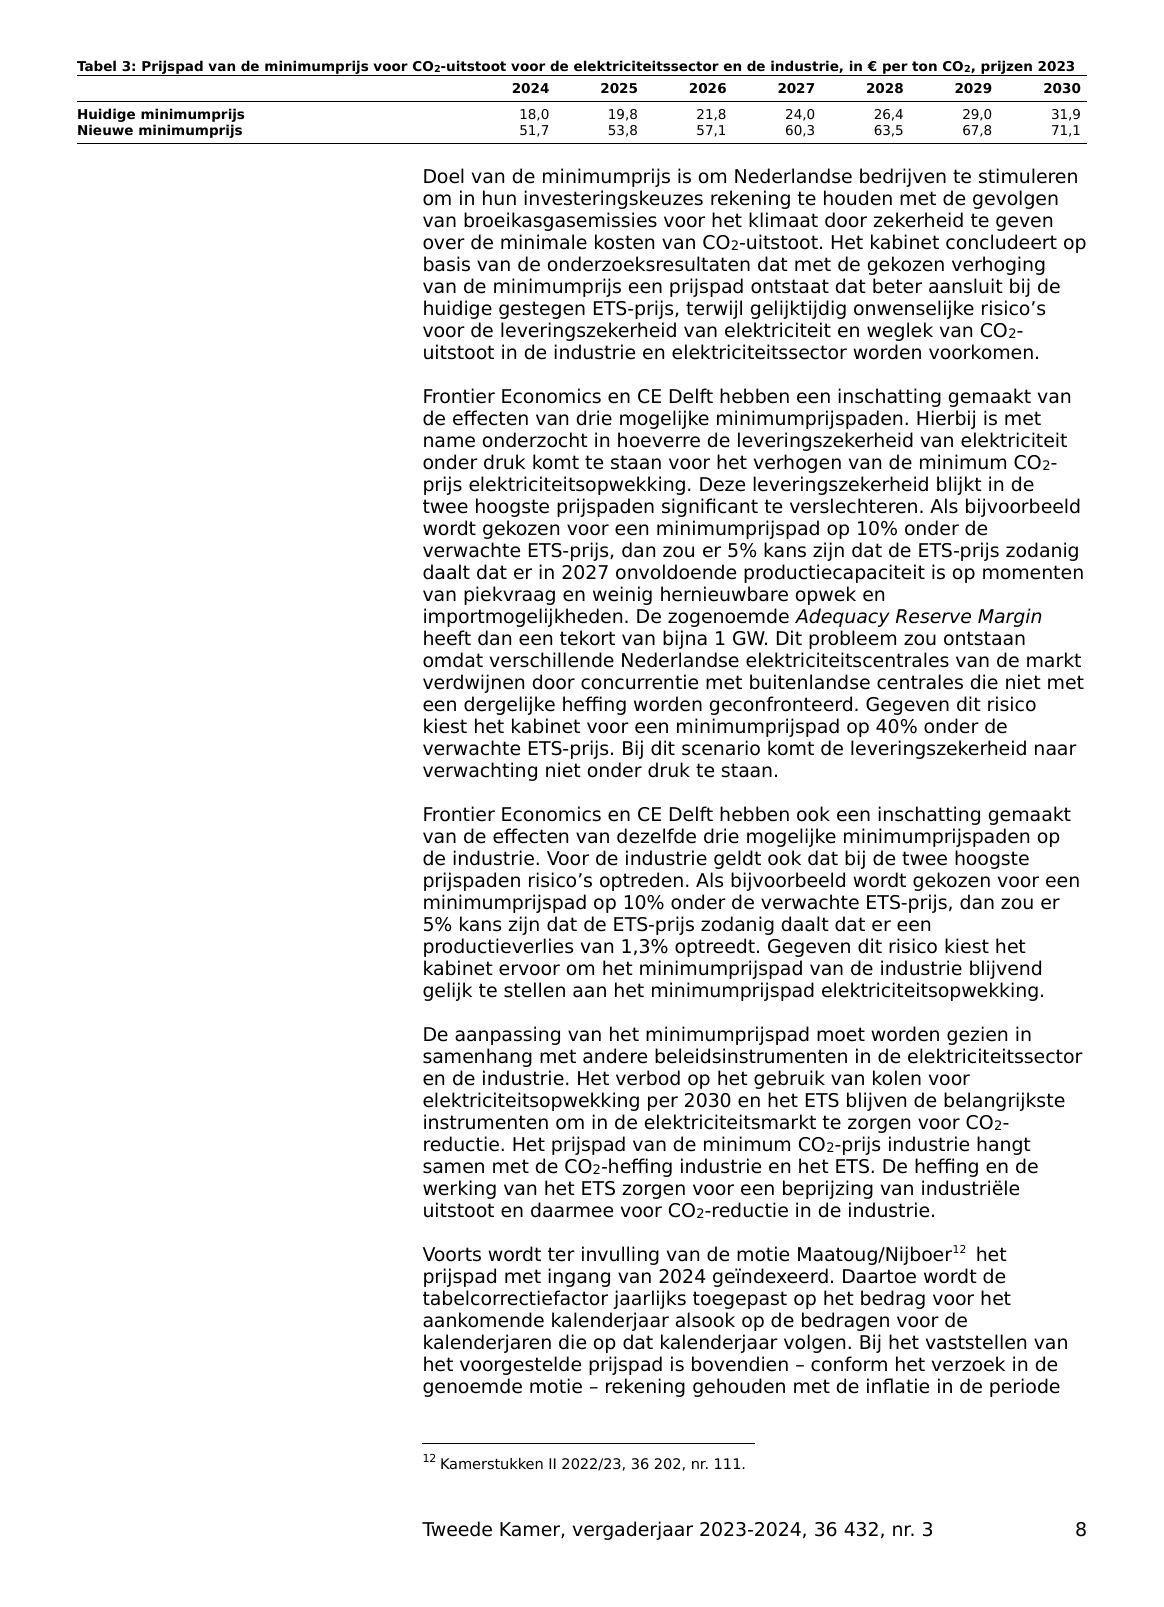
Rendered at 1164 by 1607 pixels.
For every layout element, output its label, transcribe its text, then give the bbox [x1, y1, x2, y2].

table_cell 2026 [644, 76, 732, 101]
table_cell 57,1 [644, 123, 732, 143]
text Frontier Economics en CE Delft hebben ook een inschatting gemaakt van de effecten van dezelfde drie mogelijke minimumprijspaden op de industrie. Voor de industrie geldt ook dat bij de twee hoogste prijspaden risico’s optreden. Als bijvoorbeeld wordt gekozen voor een minimumprijspad op 10% onder de verwachte ETS-prijs, dan zou er 5% kans zijn dat de ETS-prijs zodanig daalt dat er een productieverlies van 1,3% optreedt. Gegeven dit risico kiest het kabinet ervoor om het minimumprijspad van de industrie blijvend gelijk te stellen aan het minimumprijspad elektriciteitsopwekking. [422, 804, 1087, 1002]
table_cell 63,5 [821, 123, 909, 143]
table_cell 26,4 [821, 102, 909, 122]
text Doel van de minimumprijs is om Nederlandse bedrijven te stimuleren om in hun investeringskeuzes rekening te houden met de gevolgen van broeikasgasemissies voor het klimaat door zekerheid te geven over de minimale kosten van CO2-uitstoot. Het kabinet concludeert op basis van de onderzoeksresultaten dat met de gekozen verhoging van de minimumprijs een prijspad ontstaat dat beter aansluit bij de huidige gestegen ETS-prijs, terwijl gelijktijdig onwenselijke risico’s voor de leveringszekerheid van elektriciteit en weglek van CO2-uitstoot in de industrie en elektriciteitssector worden voorkomen. [422, 166, 1087, 364]
table_cell Huidige minimumprijs [77, 102, 466, 122]
text Frontier Economics en CE Delft hebben een inschatting gemaakt van de effecten van drie mogelijke minimumprijspaden. Hierbij is met name onderzocht in hoeverre de leveringszekerheid van elektriciteit onder druk komt te staan voor het verhogen van de minimum CO2-prijs elektriciteitsopwekking. Deze leveringszekerheid blijkt in de twee hoogste prijspaden significant te verslechteren. Als bijvoorbeeld wordt gekozen voor een minimumprijspad op 10% onder de verwachte ETS-prijs, dan zou er 5% kans zijn dat de ETS-prijs zodanig daalt dat er in 2027 onvoldoende productiecapaciteit is op momenten van piekvraag en weinig hernieuwbare opwek en importmogelijkheden. De zogenoemde Adequacy Reserve Margin heeft dan een tekort van bijna 1 GW. Dit probleem zou ontstaan omdat verschillende Nederlandse elektriciteitscentrales van de markt verdwijnen door concurrentie met buitenlandse centrales die niet met een dergelijke heffing worden geconfronteerd. Gegeven dit risico kiest het kabinet voor een minimumprijspad op 40% onder de verwachte ETS-prijs. Bij dit scenario komt de leveringszekerheid naar verwachting niet onder druk te staan. [422, 386, 1087, 782]
table_cell 31,9 [998, 102, 1087, 122]
table_cell 60,3 [732, 123, 821, 143]
table_cell 2025 [555, 76, 644, 101]
text Voorts wordt ter invulling van de motie Maatoug/Nijboer het prijspad met ingang van 2024 geïndexeerd. Daartoe wordt de tabelcorrectiefactor jaarlijks toegepast op het bedrag voor het aankomende kalenderjaar alsook op de bedragen voor de kalenderjaren die op dat kalenderjaar volgen. Bij het vaststellen van het voorgestelde prijspad is bovendien – conform het verzoek in de genoemde motie – rekening gehouden met de inflatie in de periode [422, 1244, 1087, 1398]
table_cell 2028 [821, 76, 909, 101]
table_cell 2027 [732, 76, 821, 101]
table_cell 19,8 [555, 102, 644, 122]
table_cell 2024 [466, 76, 555, 101]
table_cell 18,0 [466, 102, 555, 122]
table_cell [77, 76, 466, 101]
table_cell 71,1 [998, 123, 1087, 143]
table_header Tabel 3: Prijspad van de minimumprijs voor CO2-uitstoot voor de elektriciteitssector en de industrie, in € per ton CO2, prijzen 2023 [77, 59, 1087, 75]
table_cell 51,7 [466, 123, 555, 143]
table_cell 24,0 [732, 102, 821, 122]
text De aanpassing van het minimumprijspad moet worden gezien in samenhang met andere beleidsinstrumenten in de elektriciteitssector en de industrie. Het verbod op het gebruik van kolen voor elektriciteitsopwekking per 2030 en het ETS blijven de belangrijkste instrumenten om in de elektriciteitsmarkt te zorgen voor CO2-reductie. Het prijspad van de minimum CO2-prijs industrie hangt samen met de CO2-heffing industrie en het ETS. De heffing en de werking van het ETS zorgen voor een beprijzing van industriële uitstoot en daarmee voor CO2-reductie in de industrie. [422, 1024, 1087, 1222]
table_cell 67,8 [909, 123, 998, 143]
table_cell 2030 [998, 76, 1087, 101]
table_cell 21,8 [644, 102, 732, 122]
table_cell 53,8 [555, 123, 644, 143]
table_cell 29,0 [909, 102, 998, 122]
text Kamerstukken II 2022/23, 36 202, nr. 111. [422, 1452, 1087, 1474]
table_cell 2029 [909, 76, 998, 101]
table_cell Nieuwe minimumprijs [77, 123, 466, 143]
